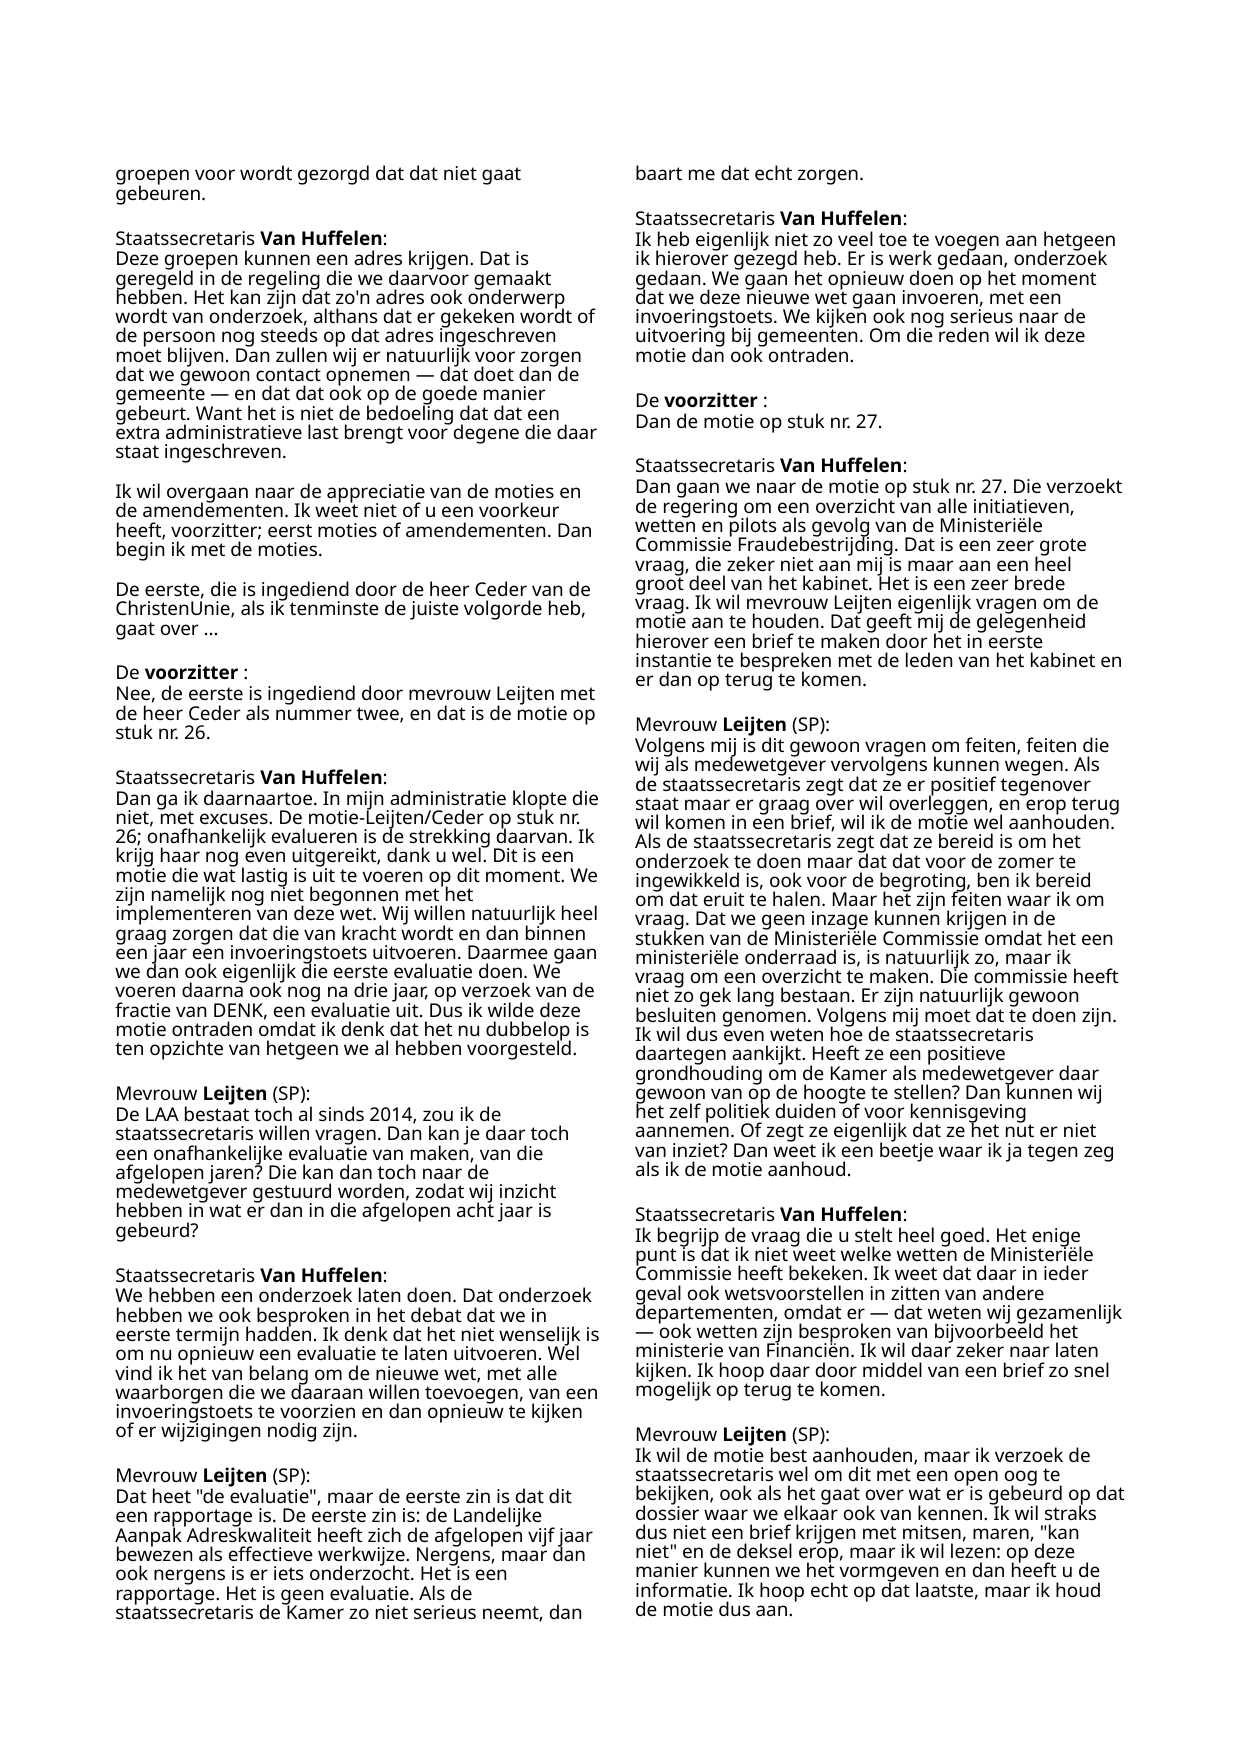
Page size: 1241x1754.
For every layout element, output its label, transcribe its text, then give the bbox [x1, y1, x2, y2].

text Ik heb eigenlijk niet zo veel toe te voegen aan hetgeen ik hierover gezegd heb. Er is werk gedaan, onderzoek gedaan. We gaan het opnieuw doen op het moment dat we deze nieuwe wet gaan invoeren, met een invoeringstoets. We kijken ook nog serieus naar de uitvoering bij gemeenten. Om die reden wil ik deze motie dan ook ontraden. [635, 231, 1125, 366]
text De LAA bestaat toch al sinds 2014, zou ik de staatssecretaris willen vragen. Dan kan je daar toch een onafhankelijke evaluatie van maken, van die afgelopen jaren? Die kan dan toch naar de medewetgever gestuurd worden, zodat wij inzicht hebben in wat er dan in die afgelopen acht jaar is gebeurd? [115, 1106, 605, 1241]
text De voorzitter : [635, 387, 1125, 413]
text Staatssecretaris Van Huffelen: [635, 205, 1125, 231]
text De eerste, die is ingediend door de heer Ceder van de ChristenUnie, als ik tenminste de juiste volgorde heb, gaat over … [115, 581, 605, 639]
text Dan ga ik daarnaartoe. In mijn administratie klopte die niet, met excuses. De motie-Leijten/Ceder op stuk nr. 26; onafhankelijk evalueren is de strekking daarvan. Ik krijg haar nog even uitgereikt, dank u wel. Dit is een motie die wat lastig is uit te voeren op dit moment. We zijn namelijk nog niet begonnen met het implementeren van deze wet. Wij willen natuurlijk heel graag zorgen dat die van kracht wordt en dan binnen een jaar een invoeringstoets uitvoeren. Daarmee gaan we dan ook eigenlijk die eerste evaluatie doen. We voeren daarna ook nog na drie jaar, op verzoek van de fractie van DENK, een evaluatie uit. Dus ik wilde deze motie ontraden omdat ik denk dat het nu dubbelop is ten opzichte van hetgeen we al hebben voorgesteld. [115, 790, 605, 1059]
text Dan gaan we naar de motie op stuk nr. 27. Die verzoekt de regering om een overzicht van alle initiatieven, wetten en pilots als gevolg van de Ministeriële Commissie Fraudebestrijding. Dat is een zeer grote vraag, die zeker niet aan mij is maar aan een heel groot deel van het kabinet. Het is een zeer brede vraag. Ik wil mevrouw Leijten eigenlijk vragen om de motie aan te houden. Dat geeft mij de gelegenheid hierover een brief te maken door het in eerste instantie te bespreken met de leden van het kabinet en er dan op terug te komen. [635, 478, 1125, 690]
text Staatssecretaris Van Huffelen: [115, 225, 605, 250]
text Mevrouw Leijten (SP): [115, 1462, 605, 1488]
text groepen voor wordt gezorgd dat dat niet gaat gebeuren. [115, 165, 605, 204]
text Staatssecretaris Van Huffelen: [635, 1201, 1125, 1227]
text Ik wil de motie best aanhouden, maar ik verzoek de staatssecretaris wel om dit met een open oog te bekijken, ook als het gaat over wat er is gebeurd op dat dossier waar we elkaar ook van kennen. Ik wil straks dus niet een brief krijgen met mitsen, maren, "kan niet" en de deksel erop, maar ik wil lezen: op deze manier kunnen we het vormgeven en dan heeft u de informatie. Ik hoop echt op dat laatste, maar ik houd de motie dus aan. [635, 1447, 1125, 1620]
text Ik wil overgaan naar de appreciatie van de moties en de amendementen. Ik weet niet of u een voorkeur heeft, voorzitter; eerst moties of amendementen. Dan begin ik met de moties. [115, 483, 605, 560]
text Mevrouw Leijten (SP): [115, 1080, 605, 1106]
text Staatssecretaris Van Huffelen: [115, 1262, 605, 1287]
text De voorzitter : [115, 659, 605, 685]
text baart me dat echt zorgen. [635, 165, 1125, 184]
text Volgens mij is dit gewoon vragen om feiten, feiten die wij als medewetgever vervolgens kunnen wegen. Als de staatssecretaris zegt dat ze er positief tegenover staat maar er graag over wil overleggen, en erop terug wil komen in een brief, wil ik de motie wel aanhouden. Als de staatssecretaris zegt dat ze bereid is om het onderzoek te doen maar dat dat voor de zomer te ingewikkeld is, ook voor de begroting, ben ik bereid om dat eruit te halen. Maar het zijn feiten waar ik om vraag. Dat we geen inzage kunnen krijgen in de stukken van de Ministeriële Commissie omdat het een ministeriële onderraad is, is natuurlijk zo, maar ik vraag om een overzicht te maken. Die commissie heeft niet zo gek lang bestaan. Er zijn natuurlijk gewoon besluiten genomen. Volgens mij moet dat te doen zijn. Ik wil dus even weten hoe de staatssecretaris daartegen aankijkt. Heeft ze een positieve grondhouding om de Kamer als medewetgever daar gewoon van op de hoogte te stellen? Dan kunnen wij het zelf politiek duiden of voor kennisgeving aannemen. Of zegt ze eigenlijk dat ze het nut er niet van inziet? Dan weet ik een beetje waar ik ja tegen zeg als ik de motie aanhoud. [635, 737, 1125, 1180]
text Dan de motie op stuk nr. 27. [635, 413, 1125, 432]
text Deze groepen kunnen een adres krijgen. Dat is geregeld in de regeling die we daarvoor gemaakt hebben. Het kan zijn dat zo'n adres ook onderwerp wordt van onderzoek, althans dat er gekeken wordt of de persoon nog steeds op dat adres ingeschreven moet blijven. Dan zullen wij er natuurlijk voor zorgen dat we gewoon contact opnemen — dat doet dan de gemeente — en dat dat ook op de goede manier gebeurt. Want het is niet de bedoeling dat dat een extra administratieve last brengt voor degene die daar staat ingeschreven. [115, 250, 605, 462]
text Staatssecretaris Van Huffelen: [635, 453, 1125, 478]
text Nee, de eerste is ingediend door mevrouw Leijten met de heer Ceder als nummer twee, en dat is de motie op stuk nr. 26. [115, 685, 605, 743]
text Staatssecretaris Van Huffelen: [115, 764, 605, 790]
text Mevrouw Leijten (SP): [635, 1421, 1125, 1447]
text We hebben een onderzoek laten doen. Dat onderzoek hebben we ook besproken in het debat dat we in eerste termijn hadden. Ik denk dat het niet wenselijk is om nu opnieuw een evaluatie te laten uitvoeren. Wel vind ik het van belang om de nieuwe wet, met alle waarborgen die we daaraan willen toevoegen, van een invoeringstoets te voorzien en dan opnieuw te kijken of er wijzigingen nodig zijn. [115, 1287, 605, 1442]
text Dat heet "de evaluatie", maar de eerste zin is dat dit een rapportage is. De eerste zin is: de Landelijke Aanpak Adreskwaliteit heeft zich de afgelopen vijf jaar bewezen als effectieve werkwijze. Nergens, maar dan ook nergens is er iets onderzocht. Het is een rapportage. Het is geen evaluatie. Als de staatssecretaris de Kamer zo niet serieus neemt, dan [115, 1488, 605, 1623]
text Mevrouw Leijten (SP): [635, 711, 1125, 737]
text Ik begrijp de vraag die u stelt heel goed. Het enige punt is dat ik niet weet welke wetten de Ministeriële Commissie heeft bekeken. Ik weet dat daar in ieder geval ook wetsvoorstellen in zitten van andere departementen, omdat er — dat weten wij gezamenlijk — ook wetten zijn besproken van bijvoorbeeld het ministerie van Financiën. Ik wil daar zeker naar laten kijken. Ik hoop daar door middel van een brief zo snel mogelijk op terug te komen. [635, 1227, 1125, 1400]
